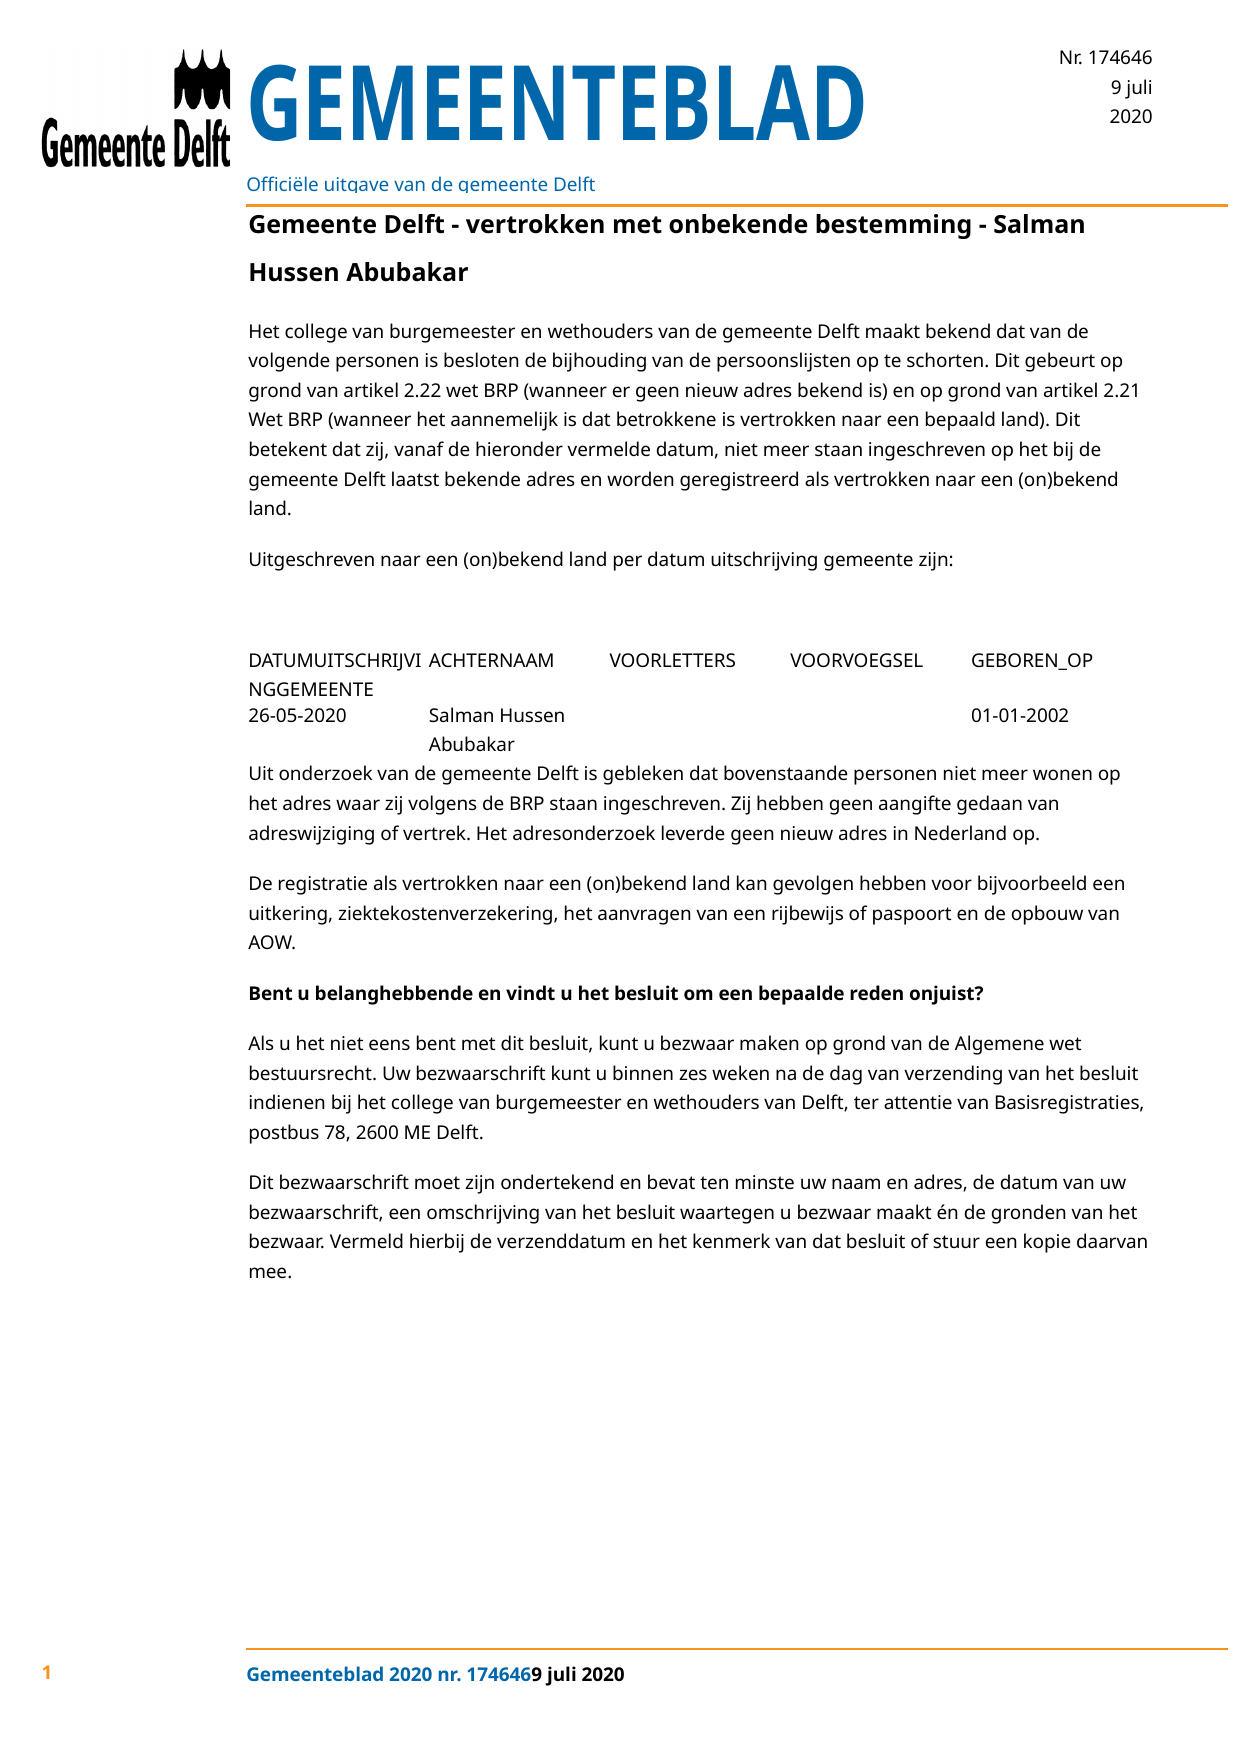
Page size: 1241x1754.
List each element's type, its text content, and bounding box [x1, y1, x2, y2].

table_cell 01-01-2002 [971, 702, 1152, 757]
picture [41, 47, 231, 172]
table_header DATUMUITSCHRIJVINGGEMEENTE [248, 647, 429, 702]
text Uit onderzoek van de gemeente Delft is gebleken dat bovenstaande personen niet meer wonen op het adres waar zij volgens de BRP staan ingeschreven. Zij hebben geen aangifte gedaan van adreswijziging of vertrek. Het adresonderzoek leverde geen nieuw adres in Nederland op. [248, 761, 1152, 846]
table_cell Salman Hussen Abubakar [429, 702, 609, 757]
table_cell [609, 702, 790, 757]
table_cell 26-05-2020 [248, 702, 429, 757]
table_header ACHTERNAAM [429, 647, 609, 702]
table_cell [790, 702, 971, 757]
text Dit bezwaarschrift moet zijn ondertekend en bevat ten minste uw naam en adres, de datum van uw bezwaarschrift, een omschrijving van het besluit waartegen u bezwaar maakt én de gronden van het bezwaar. Vermeld hierbij de verzenddatum en het kenmerk van dat besluit of stuur een kopie daarvan mee. [248, 1169, 1152, 1284]
text Gemeente Delft - vertrokken met onbekende bestemming - Salman Hussen Abubakar [248, 207, 1152, 288]
text Het college van burgemeester en wethouders van de gemeente Delft maakt bekend dat van de volgende personen is besloten de bijhouding van de persoonslijsten op te schorten. Dit gebeurt op grond van artikel 2.22 wet BRP (wanneer er geen nieuw adres bekend is) en op grond van artikel 2.21 Wet BRP (wanneer het aannemelijk is dat betrokkene is vertrokken naar een bepaald land). Dit betekent dat zij, vanaf de hieronder vermelde datum, niet meer staan ingeschreven op het bij de gemeente Delft laatst bekende adres en worden geregistreerd als vertrokken naar een (on)bekend land. [248, 318, 1152, 521]
text Bent u belanghebbende en vindt u het besluit om een bepaalde reden onjuist? [248, 980, 1152, 1006]
table_header GEBOREN_OP [971, 647, 1152, 702]
table_header VOORVOEGSEL [790, 647, 971, 702]
text Als u het niet eens bent met dit besluit, kunt u bezwaar maken op grond van de Algemene wet bestuursrecht. Uw bezwaarschrift kunt u binnen zes weken na de dag van verzending van het besluit indienen bij het college van burgemeester en wethouders van Delft, ter attentie van Basisregistraties, postbus 78, 2600 ME Delft. [248, 1030, 1152, 1145]
text Uitgeschreven naar een (on)bekend land per datum uitschrijving gemeente zijn: [248, 546, 1152, 572]
table_header VOORLETTERS [609, 647, 790, 702]
text De registratie als vertrokken naar een (on)bekend land kan gevolgen hebben voor bijvoorbeeld een uitkering, ziektekostenverzekering, het aanvragen van een rijbewijs of paspoort en de opbouw van AOW. [248, 870, 1152, 955]
